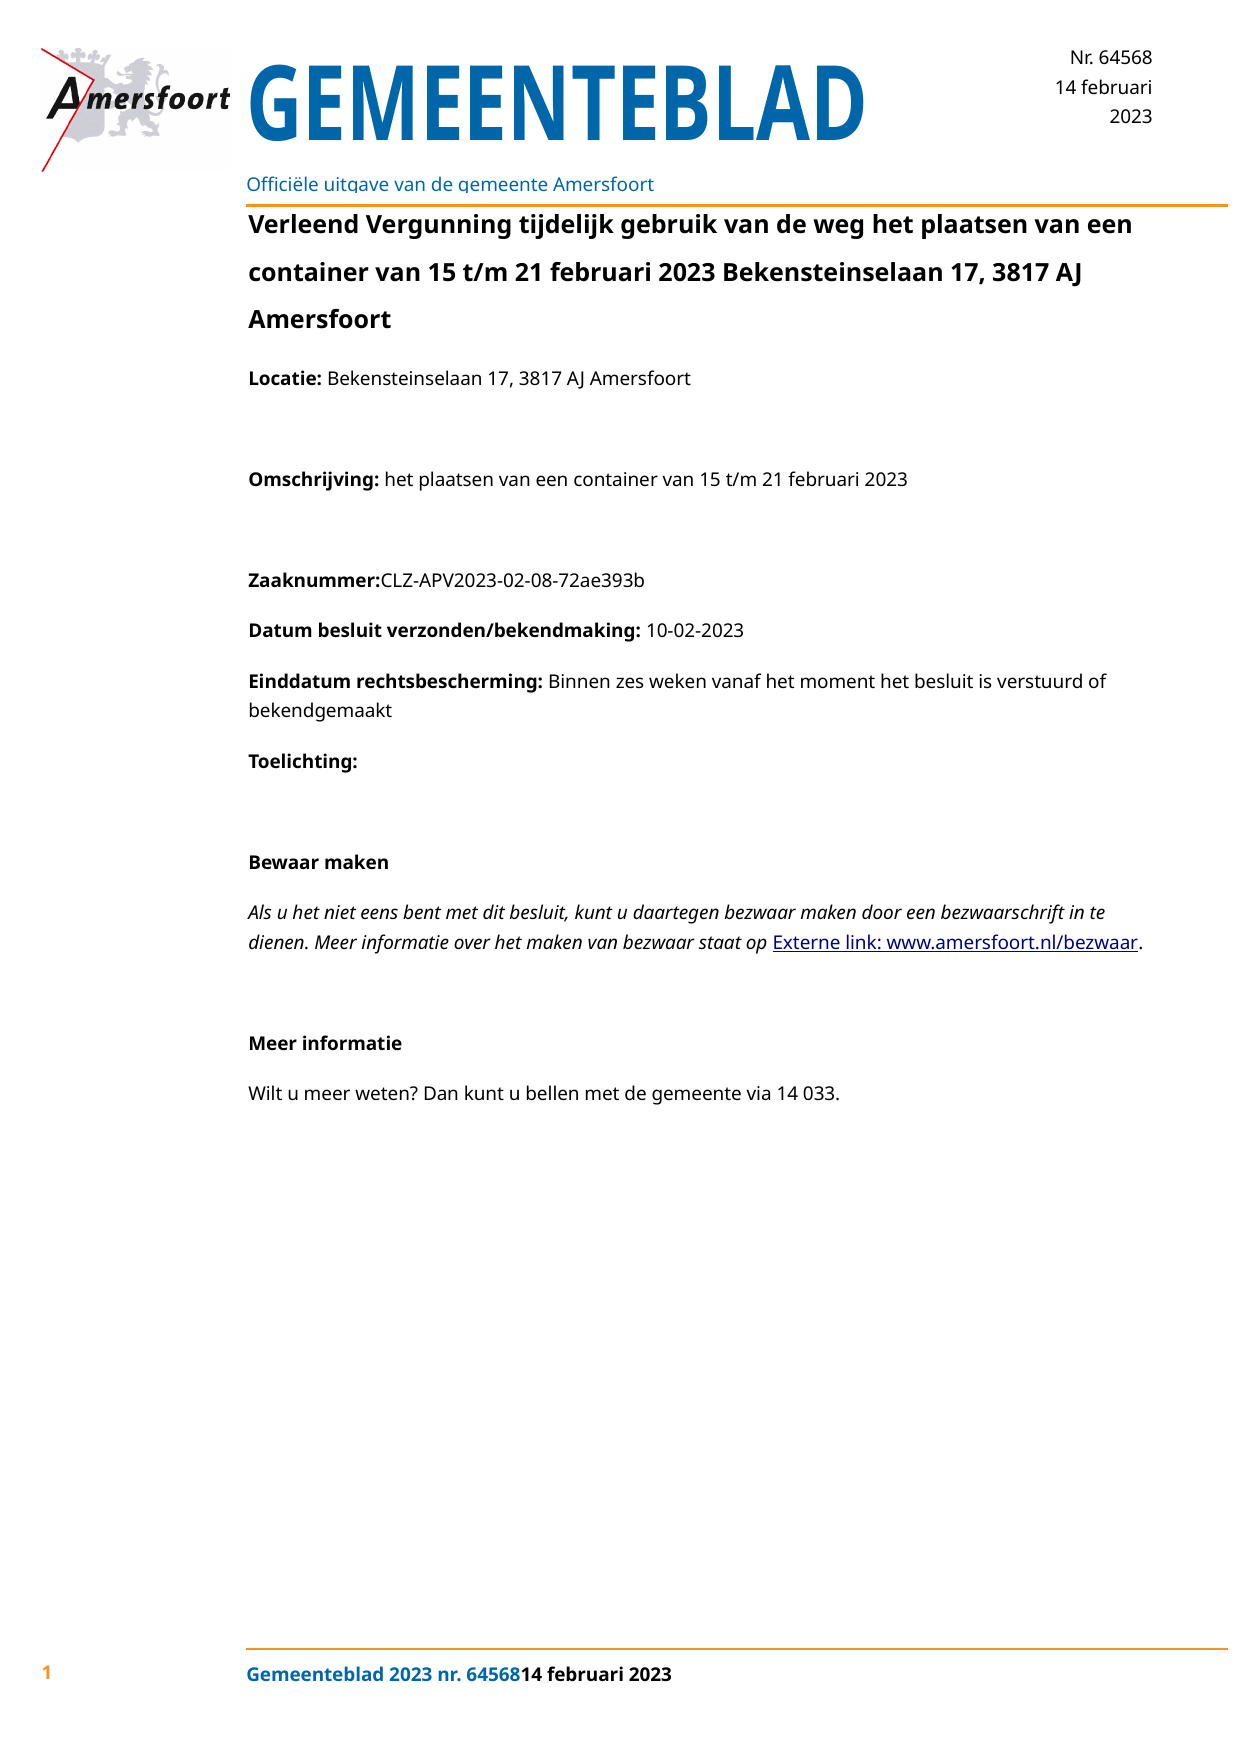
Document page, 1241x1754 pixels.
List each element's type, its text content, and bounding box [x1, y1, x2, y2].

text Locatie: Bekensteinselaan 17, 3817 AJ Amersfoort [248, 366, 1152, 391]
text Wilt u meer weten? Dan kunt u bellen met de gemeente via 14 033. [248, 1080, 1152, 1106]
text Verleend Vergunning tijdelijk gebruik van de weg het plaatsen van een container van 15 t/m 21 februari 2023 Bekensteinselaan 17, 3817 AJ Amersfoort [248, 207, 1152, 336]
text Zaaknummer:CLZ-APV2023-02-08-72ae393b [248, 567, 1152, 593]
text Einddatum rechtsbescherming: Binnen zes weken vanaf het moment het besluit is verstuurd of bekendgemaakt [248, 668, 1152, 723]
text Bewaar maken [248, 849, 1152, 874]
text Meer informatie [248, 1030, 1152, 1055]
text Omschrijving: het plaatsen van een container van 15 t/m 21 februari 2023 [248, 466, 1152, 492]
picture [41, 47, 231, 172]
text Datum besluit verzonden/bekendmaking: 10-02-2023 [248, 618, 1152, 643]
text Toelichting: [248, 748, 1152, 774]
text Als u het niet eens bent met dit besluit, kunt u daartegen bezwaar maken door een bezwaarschrift in te dienen. Meer informatie over het maken van bezwaar staat op Externe link: www.amersfoort.nl/bezwaar. [248, 899, 1152, 954]
